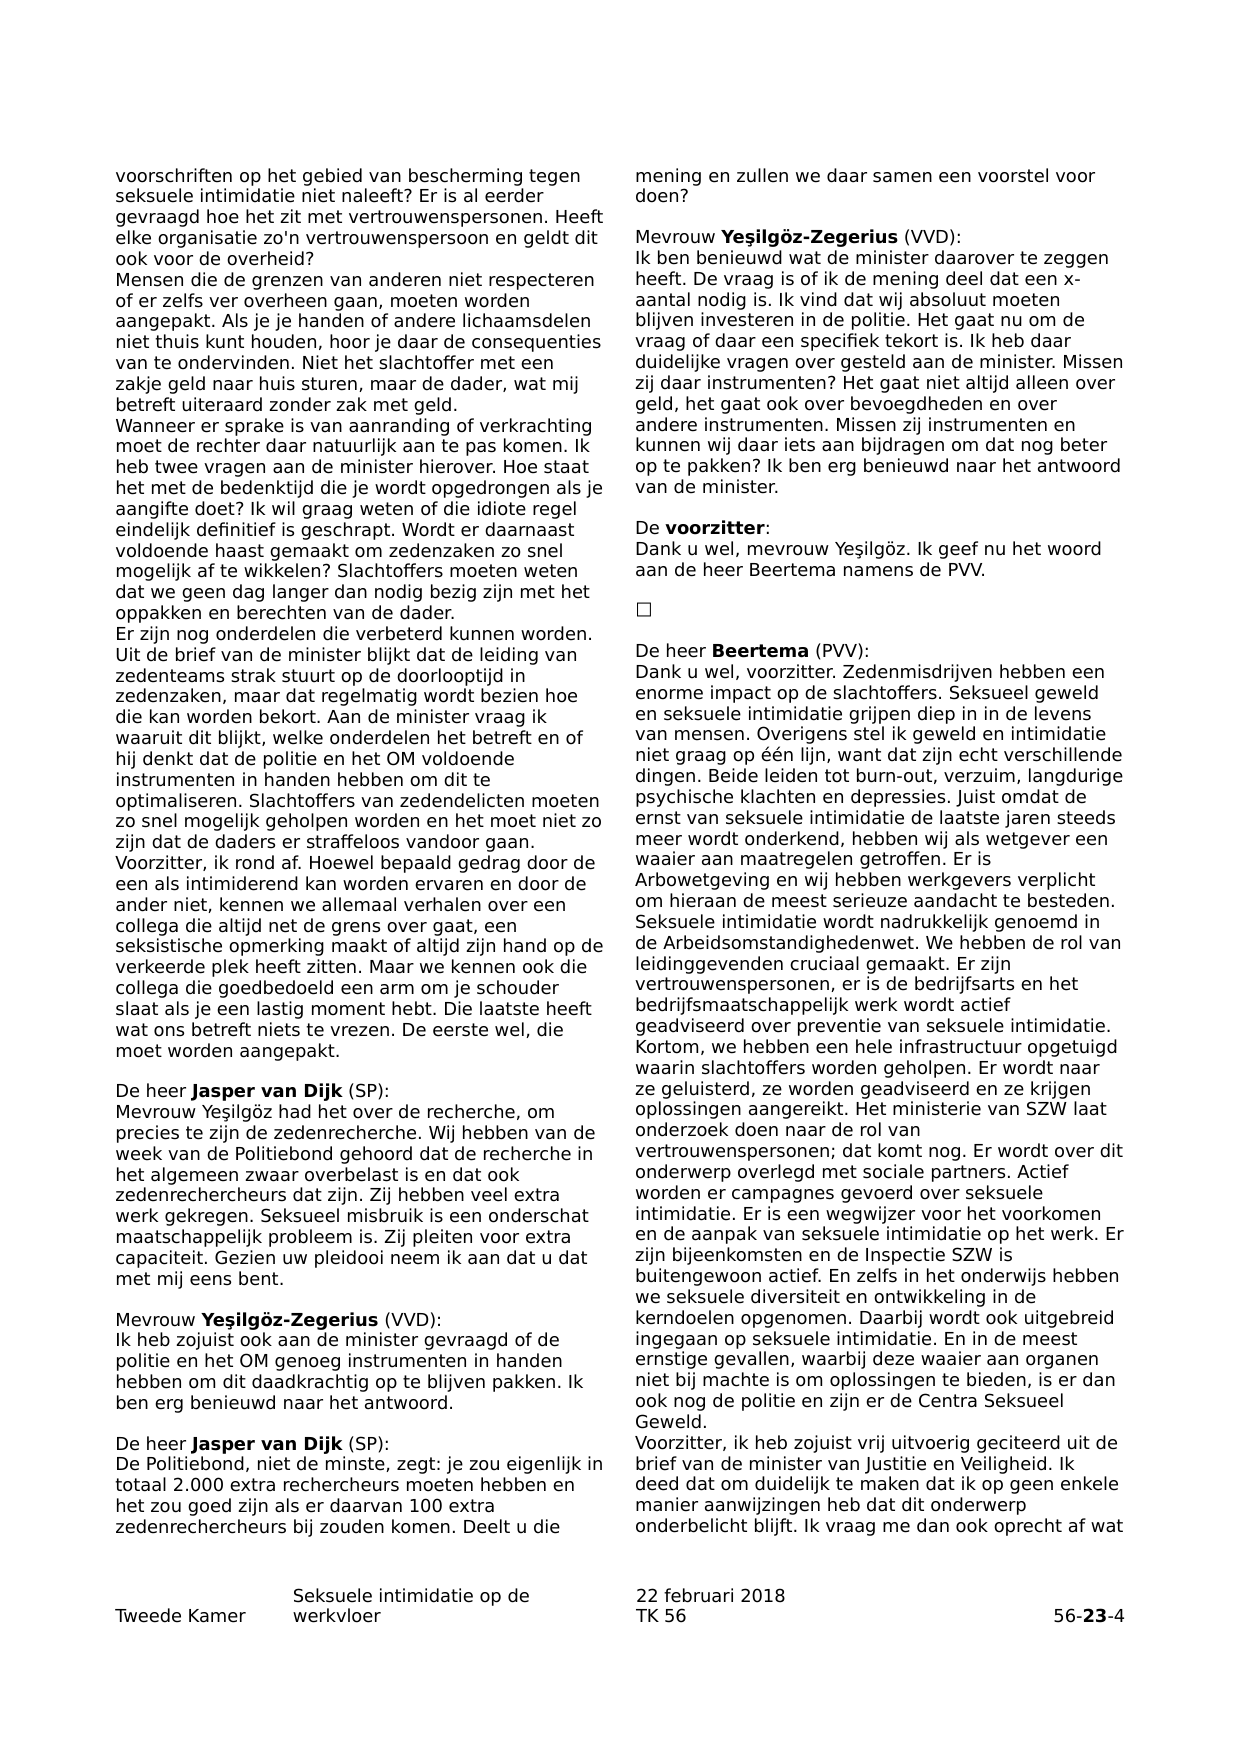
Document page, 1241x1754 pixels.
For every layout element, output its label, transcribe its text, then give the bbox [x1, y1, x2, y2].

text Er zijn nog onderdelen die verbeterd kunnen worden. Uit de brief van de minister blijkt dat de leiding van zedenteams strak stuurt op de doorlooptijd in zedenzaken, maar dat regelmatig wordt bezien hoe die kan worden bekort. Aan de minister vraag ik waaruit dit blijkt, welke onderdelen het betreft en of hij denkt dat de politie en het OM voldoende instrumenten in handen hebben om dit te optimaliseren. Slachtoffers van zedendelicten moeten zo snel mogelijk geholpen worden en het moet niet zo zijn dat de daders er straffeloos vandoor gaan. [115, 624, 605, 853]
text Ik ben benieuwd wat de minister daarover te zeggen heeft. De vraag is of ik de mening deel dat een x-aantal nodig is. Ik vind dat wij absoluut moeten blijven investeren in de politie. Het gaat nu om de vraag of daar een specifiek tekort is. Ik heb daar duidelijke vragen over gesteld aan de minister. Missen zij daar instrumenten? Het gaat niet altijd alleen over geld, het gaat ook over bevoegdheden en over andere instrumenten. Missen zij instrumenten en kunnen wij daar iets aan bijdragen om dat nog beter op te pakken? Ik ben erg benieuwd naar het antwoord van de minister. [635, 248, 1125, 498]
text De heer Jasper van Dijk (SP): [115, 1433, 605, 1454]
text De heer Beertema (PVV): [635, 641, 1125, 662]
text Mevrouw Yeşilgöz-Zegerius (VVD): [115, 1309, 605, 1330]
text De voorzitter: [635, 518, 1125, 538]
text Kortom, we hebben een hele infrastructuur opgetuigd waarin slachtoffers worden geholpen. Er wordt naar ze geluisterd, ze worden geadviseerd en ze krijgen oplossingen aangereikt. Het ministerie van SZW laat onderzoek doen naar de rol van vertrouwenspersonen; dat komt nog. Er wordt over dit onderwerp overlegd met sociale partners. Actief worden er campagnes gevoerd over seksuele intimidatie. Er is een wegwijzer voor het voorkomen en de aanpak van seksuele intimidatie op het werk. Er zijn bijeenkomsten en de Inspectie SZW is buitengewoon actief. En zelfs in het onderwijs hebben we seksuele diversiteit en ontwikkeling in de kerndoelen opgenomen. Daarbij wordt ook uitgebreid ingegaan op seksuele intimidatie. En in de meest ernstige gevallen, waarbij deze waaier aan organen niet bij machte is om oplossingen te bieden, is er dan ook nog de politie en zijn er de Centra Seksueel Geweld. [635, 1037, 1125, 1432]
text De Politiebond, niet de minste, zegt: je zou eigenlijk in totaal 2.000 extra rechercheurs moeten hebben en het zou goed zijn als er daarvan 100 extra zedenrechercheurs bij zouden komen. Deelt u die [115, 1454, 605, 1537]
text mening en zullen we daar samen een voorstel voor doen? [635, 165, 1125, 207]
text voorschriften op het gebied van bescherming tegen seksuele intimidatie niet naleeft? Er is al eerder gevraagd hoe het zit met vertrouwenspersonen. Heeft elke organisatie zo'n vertrouwenspersoon en geldt dit ook voor de overheid? [115, 165, 605, 269]
text Dank u wel, mevrouw Yeşilgöz. Ik geef nu het woord aan de heer Beertema namens de PVV. [635, 538, 1125, 580]
text Voorzitter, ik heb zojuist vrij uitvoerig geciteerd uit de brief van de minister van Justitie en Veiligheid. Ik deed dat om duidelijk te maken dat ik op geen enkele manier aanwijzingen heb dat dit onderwerp onderbelicht blijft. Ik vraag me dan ook oprecht af wat [635, 1432, 1125, 1537]
text Dank u wel, voorzitter. Zedenmisdrijven hebben een enorme impact op de slachtoffers. Seksueel geweld en seksuele intimidatie grijpen diep in in de levens van mensen. Overigens stel ik geweld en intimidatie niet graag op één lijn, want dat zijn echt verschillende dingen. Beide leiden tot burn-out, verzuim, langdurige psychische klachten en depressies. Juist omdat de ernst van seksuele intimidatie de laatste jaren steeds meer wordt onderkend, hebben wij als wetgever een waaier aan maatregelen getroffen. Er is Arbowetgeving en wij hebben werkgevers verplicht om hieraan de meest serieuze aandacht te besteden. Seksuele intimidatie wordt nadrukkelijk genoemd in de Arbeidsomstandighedenwet. We hebben de rol van leidinggevenden cruciaal gemaakt. Er zijn vertrouwenspersonen, er is de bedrijfsarts en het bedrijfsmaatschappelijk werk wordt actief geadviseerd over preventie van seksuele intimidatie. [635, 662, 1125, 1037]
text ⬜ [635, 600, 1125, 621]
text Mevrouw Yeşilgöz had het over de recherche, om precies te zijn de zedenrecherche. Wij hebben van de week van de Politiebond gehoord dat de recherche in het algemeen zwaar overbelast is en dat ook zedenrechercheurs dat zijn. Zij hebben veel extra werk gekregen. Seksueel misbruik is een onderschat maatschappelijk probleem is. Zij pleiten voor extra capaciteit. Gezien uw pleidooi neem ik aan dat u dat met mij eens bent. [115, 1102, 605, 1289]
text Mensen die de grenzen van anderen niet respecteren of er zelfs ver overheen gaan, moeten worden aangepakt. Als je je handen of andere lichaamsdelen niet thuis kunt houden, hoor je daar de consequenties van te ondervinden. Niet het slachtoffer met een zakje geld naar huis sturen, maar de dader, wat mij betreft uiteraard zonder zak met geld. [115, 269, 605, 415]
text De heer Jasper van Dijk (SP): [115, 1081, 605, 1102]
text Ik heb zojuist ook aan de minister gevraagd of de politie en het OM genoeg instrumenten in handen hebben om dit daadkrachtig op te blijven pakken. Ik ben erg benieuwd naar het antwoord. [115, 1330, 605, 1413]
text Mevrouw Yeşilgöz-Zegerius (VVD): [635, 227, 1125, 248]
text Voorzitter, ik rond af. Hoewel bepaald gedrag door de een als intimiderend kan worden ervaren en door de ander niet, kennen we allemaal verhalen over een collega die altijd net de grens over gaat, een seksistische opmerking maakt of altijd zijn hand op de verkeerde plek heeft zitten. Maar we kennen ook die collega die goedbedoeld een arm om je schouder slaat als je een lastig moment hebt. Die laatste heeft wat ons betreft niets te vrezen. De eerste wel, die moet worden aangepakt. [115, 853, 605, 1061]
text Wanneer er sprake is van aanranding of verkrachting moet de rechter daar natuurlijk aan te pas komen. Ik heb twee vragen aan de minister hierover. Hoe staat het met de bedenktijd die je wordt opgedrongen als je aangifte doet? Ik wil graag weten of die idiote regel eindelijk definitief is geschrapt. Wordt er daarnaast voldoende haast gemaakt om zedenzaken zo snel mogelijk af te wikkelen? Slachtoffers moeten weten dat we geen dag langer dan nodig bezig zijn met het oppakken en berechten van de dader. [115, 415, 605, 624]
